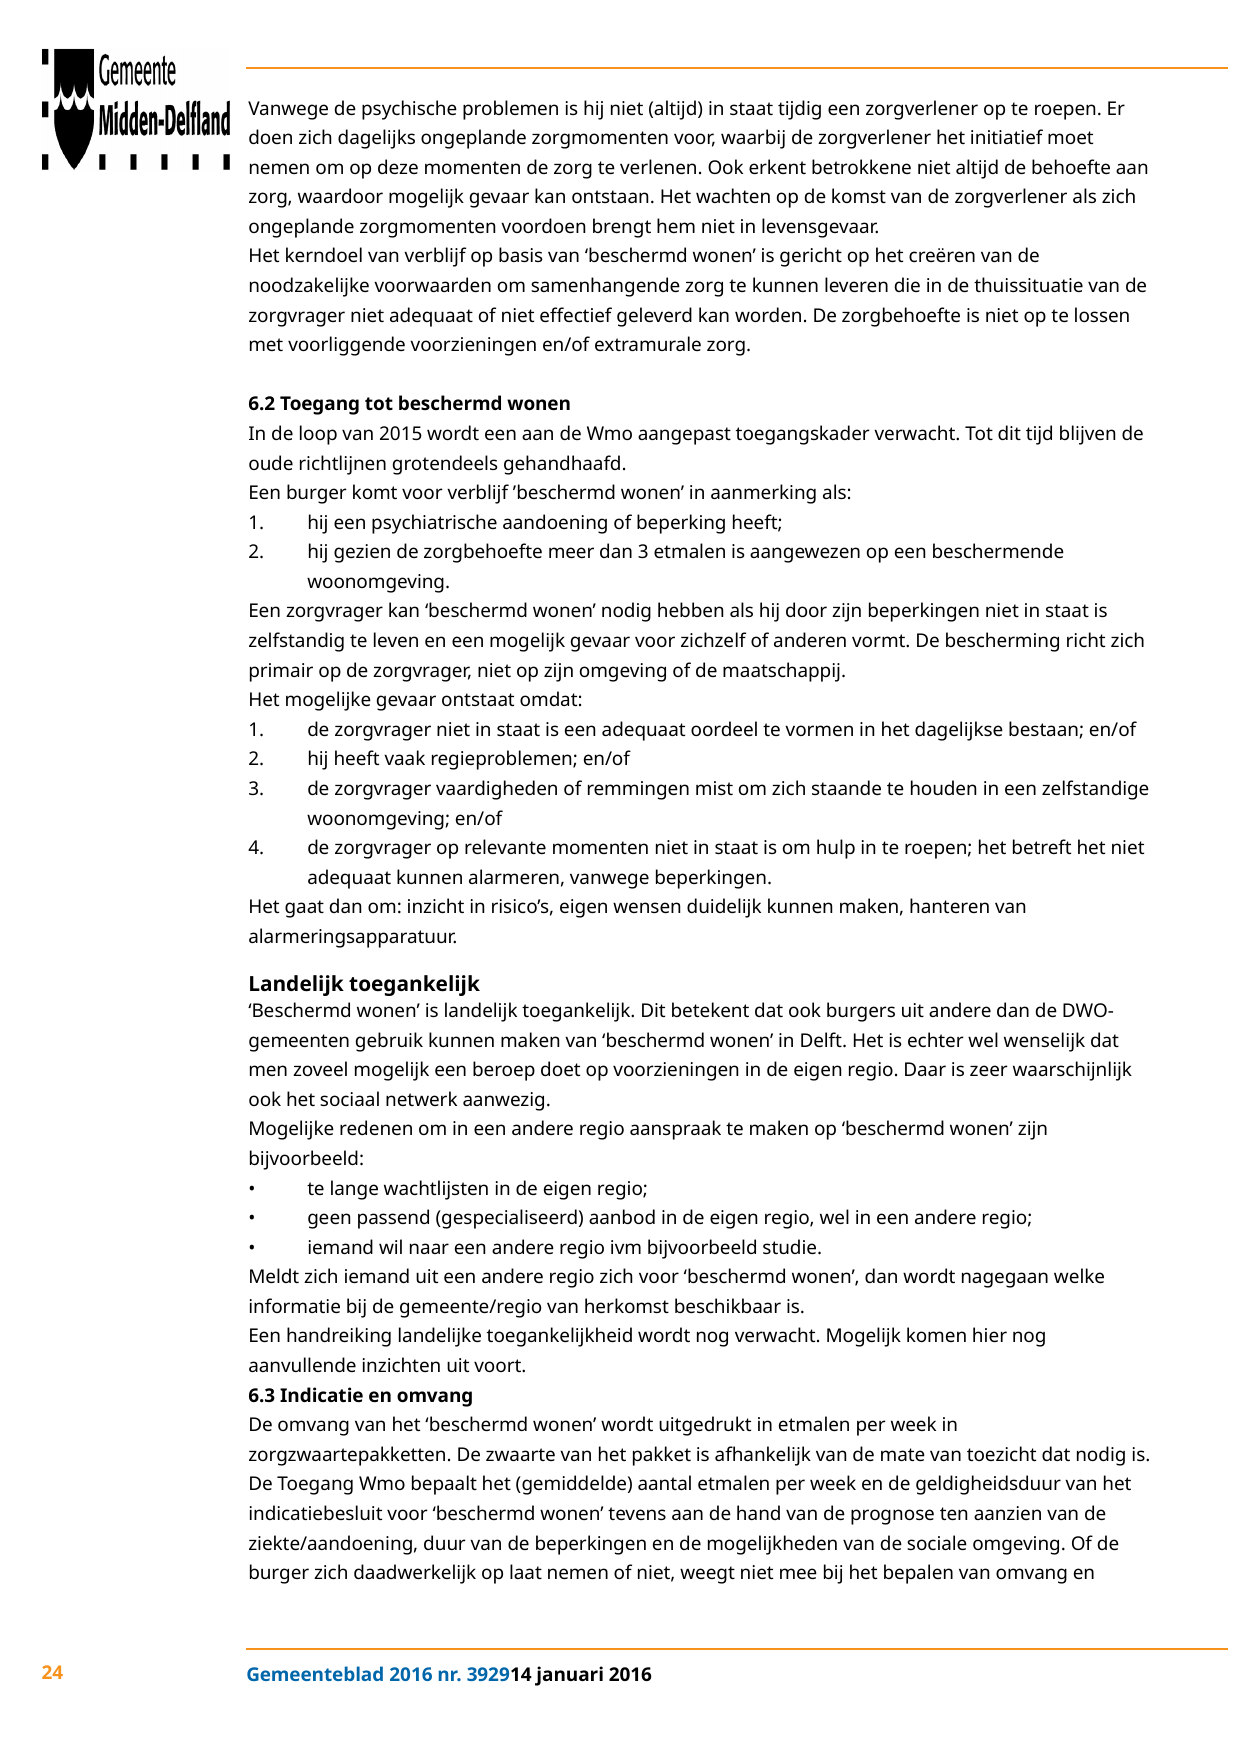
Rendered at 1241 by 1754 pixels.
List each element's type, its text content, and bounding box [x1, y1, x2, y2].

list geen passend (gespecialiseerd) aanbod in de eigen regio, wel in een andere regio; [248, 1204, 1152, 1230]
picture [41, 47, 231, 172]
list hij gezien de zorgbehoefte meer dan 3 etmalen is aangewezen op een beschermende woonomgeving. [248, 538, 1152, 594]
text 6.2 Toegang tot beschermd wonen [248, 391, 1152, 416]
text Meldt zich iemand uit een andere regio zich voor ‘beschermd wonen’, dan wordt nagegaan welke informatie bij de gemeente/regio van herkomst beschikbaar is. [248, 1263, 1152, 1319]
list de zorgvrager vaardigheden of remmingen mist om zich staande te houden in een zelfstandige woonomgeving; en/of [248, 775, 1152, 831]
list de zorgvrager op relevante momenten niet in staat is om hulp in te roepen; het betreft het niet adequaat kunnen alarmeren, vanwege beperkingen. [248, 834, 1152, 890]
text Het kerndoel van verblijf op basis van ‘beschermd wonen’ is gericht op het creëren van de noodzakelijke voorwaarden om samenhangende zorg te kunnen leveren die in de thuissituatie van de zorgvrager niet adequaat of niet effectief geleverd kan worden. De zorgbehoefte is niet op te lossen met voorliggende voorzieningen en/of extramurale zorg. [248, 243, 1152, 357]
list hij een psychiatrische aandoening of beperking heeft; [248, 509, 1152, 535]
text Een burger komt voor verblijf ’beschermd wonen’ in aanmerking als: [248, 479, 1152, 505]
text De omvang van het ‘beschermd wonen’ wordt uitgedrukt in etmalen per week in zorgzwaartepakketten. De zwaarte van het pakket is afhankelijk van de mate van toezicht dat nodig is. [248, 1411, 1152, 1467]
text Vanwege de psychische problemen is hij niet (altijd) in staat tijdig een zorgverlener op te roepen. Er doen zich dagelijks ongeplande zorgmomenten voor, waarbij de zorgverlener het initiatief moet nemen om op deze momenten de zorg te verlenen. Ook erkent betrokkene niet altijd de behoefte aan zorg, waardoor mogelijk gevaar kan ontstaan. Het wachten op de komst van de zorgverlener als zich ongeplande zorgmomenten voordoen brengt hem niet in levensgevaar. [248, 95, 1152, 239]
text Landelijk toegankelijk [248, 969, 1152, 997]
text In de loop van 2015 wordt een aan de Wmo aangepast toegangskader verwacht. Tot dit tijd blijven de oude richtlijnen grotendeels gehandhaafd. [248, 420, 1152, 476]
list de zorgvrager niet in staat is een adequaat oordeel te vormen in het dagelijkse bestaan; en/of [248, 716, 1152, 742]
list te lange wachtlijsten in de eigen regio; [248, 1175, 1152, 1200]
text Mogelijke redenen om in een andere regio aanspraak te maken op ‘beschermd wonen’ zijn bijvoorbeeld: [248, 1116, 1152, 1171]
text Het mogelijke gevaar ontstaat omdat: [248, 686, 1152, 712]
list hij heeft vaak regieproblemen; en/of [248, 746, 1152, 771]
text 6.3 Indicatie en omvang [248, 1382, 1152, 1407]
text Een zorgvrager kan ‘beschermd wonen’ nodig hebben als hij door zijn beperkingen niet in staat is zelfstandig te leven en een mogelijk gevaar voor zichzelf of anderen vormt. De bescherming richt zich primair op de zorgvrager, niet op zijn omgeving of de maatschappij. [248, 598, 1152, 683]
text Het gaat dan om: inzicht in risico’s, eigen wensen duidelijk kunnen maken, hanteren van alarmeringsapparatuur. [248, 893, 1152, 949]
list iemand wil naar een andere regio ivm bijvoorbeeld studie. [248, 1234, 1152, 1259]
text Een handreiking landelijke toegankelijkheid wordt nog verwacht. Mogelijk komen hier nog aanvullende inzichten uit voort. [248, 1323, 1152, 1378]
text ‘Beschermd wonen’ is landelijk toegankelijk. Dit betekent dat ook burgers uit andere dan de DWO-gemeenten gebruik kunnen maken van ‘beschermd wonen’ in Delft. Het is echter wel wenselijk dat men zoveel mogelijk een beroep doet op voorzieningen in de eigen regio. Daar is zeer waarschijnlijk ook het sociaal netwerk aanwezig. [248, 997, 1152, 1112]
text De Toegang Wmo bepaalt het (gemiddelde) aantal etmalen per week en de geldigheidsduur van het indicatiebesluit voor ‘beschermd wonen’ tevens aan de hand van de prognose ten aanzien van de ziekte/aandoening, duur van de beperkingen en de mogelijkheden van de sociale omgeving. Of de burger zich daadwerkelijk op laat nemen of niet, weegt niet mee bij het bepalen van omvang en [248, 1471, 1152, 1585]
